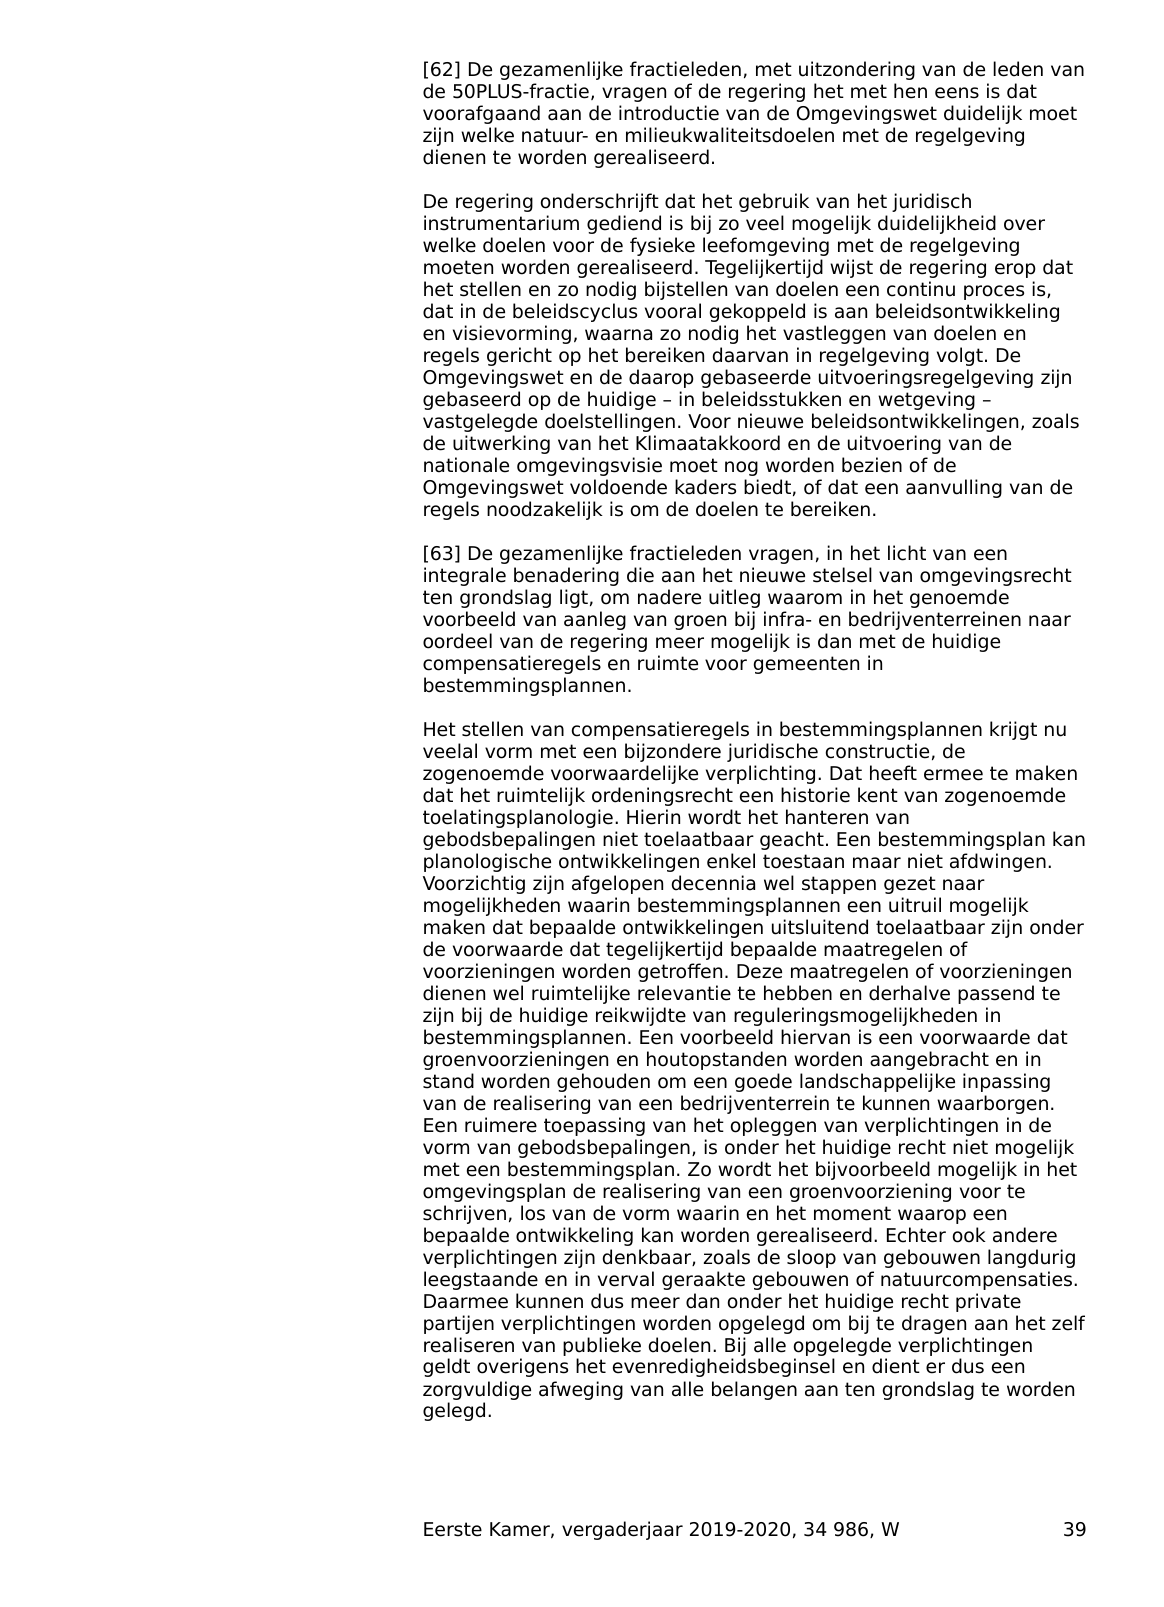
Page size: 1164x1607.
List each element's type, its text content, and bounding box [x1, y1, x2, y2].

text [63] De gezamenlijke fractieleden vragen, in het licht van een integrale benadering die aan het nieuwe stelsel van omgevingsrecht ten grondslag ligt, om nadere uitleg waarom in het genoemde voorbeeld van aanleg van groen bij infra- en bedrijventerreinen naar oordeel van de regering meer mogelijk is dan met de huidige compensatieregels en ruimte voor gemeenten in bestemmingsplannen. [422, 543, 1087, 697]
text [62] De gezamenlijke fractieleden, met uitzondering van de leden van de 50PLUS-fractie, vragen of de regering het met hen eens is dat voorafgaand aan de introductie van de Omgevingswet duidelijk moet zijn welke natuur- en milieukwaliteitsdoelen met de regelgeving dienen te worden gerealiseerd. [422, 59, 1087, 169]
text De regering onderschrijft dat het gebruik van het juridisch instrumentarium gediend is bij zo veel mogelijk duidelijkheid over welke doelen voor de fysieke leefomgeving met de regelgeving moeten worden gerealiseerd. Tegelijkertijd wijst de regering erop dat het stellen en zo nodig bijstellen van doelen een continu proces is, dat in de beleidscyclus vooral gekoppeld is aan beleidsontwikkeling en visievorming, waarna zo nodig het vastleggen van doelen en regels gericht op het bereiken daarvan in regelgeving volgt. De Omgevingswet en de daarop gebaseerde uitvoeringsregelgeving zijn gebaseerd op de huidige – in beleidsstukken en wetgeving – vastgelegde doelstellingen. Voor nieuwe beleidsontwikkelingen, zoals de uitwerking van het Klimaatakkoord en de uitvoering van de nationale omgevingsvisie moet nog worden bezien of de Omgevingswet voldoende kaders biedt, of dat een aanvulling van de regels noodzakelijk is om de doelen te bereiken. [422, 191, 1087, 521]
text Het stellen van compensatieregels in bestemmingsplannen krijgt nu veelal vorm met een bijzondere juridische constructie, de zogenoemde voorwaardelijke verplichting. Dat heeft ermee te maken dat het ruimtelijk ordeningsrecht een historie kent van zogenoemde toelatingsplanologie. Hierin wordt het hanteren van gebodsbepalingen niet toelaatbaar geacht. Een bestemmingsplan kan planologische ontwikkelingen enkel toestaan maar niet afdwingen. Voorzichtig zijn afgelopen decennia wel stappen gezet naar mogelijkheden waarin bestemmingsplannen een uitruil mogelijk maken dat bepaalde ontwikkelingen uitsluitend toelaatbaar zijn onder de voorwaarde dat tegelijkertijd bepaalde maatregelen of voorzieningen worden getroffen. Deze maatregelen of voorzieningen dienen wel ruimtelijke relevantie te hebben en derhalve passend te zijn bij de huidige reikwijdte van reguleringsmogelijkheden in bestemmingsplannen. Een voorbeeld hiervan is een voorwaarde dat groenvoorzieningen en houtopstanden worden aangebracht en in stand worden gehouden om een goede landschappelijke inpassing van de realisering van een bedrijventerrein te kunnen waarborgen. Een ruimere toepassing van het opleggen van verplichtingen in de vorm van gebodsbepalingen, is onder het huidige recht niet mogelijk met een bestemmingsplan. Zo wordt het bijvoorbeeld mogelijk in het omgevingsplan de realisering van een groenvoorziening voor te schrijven, los van de vorm waarin en het moment waarop een bepaalde ontwikkeling kan worden gerealiseerd. Echter ook andere verplichtingen zijn denkbaar, zoals de sloop van gebouwen langdurig leegstaande en in verval geraakte gebouwen of natuurcompensaties. Daarmee kunnen dus meer dan onder het huidige recht private partijen verplichtingen worden opgelegd om bij te dragen aan het zelf realiseren van publieke doelen. Bij alle opgelegde verplichtingen geldt overigens het evenredigheidsbeginsel en dient er dus een zorgvuldige afweging van alle belangen aan ten grondslag te worden gelegd. [422, 719, 1087, 1422]
